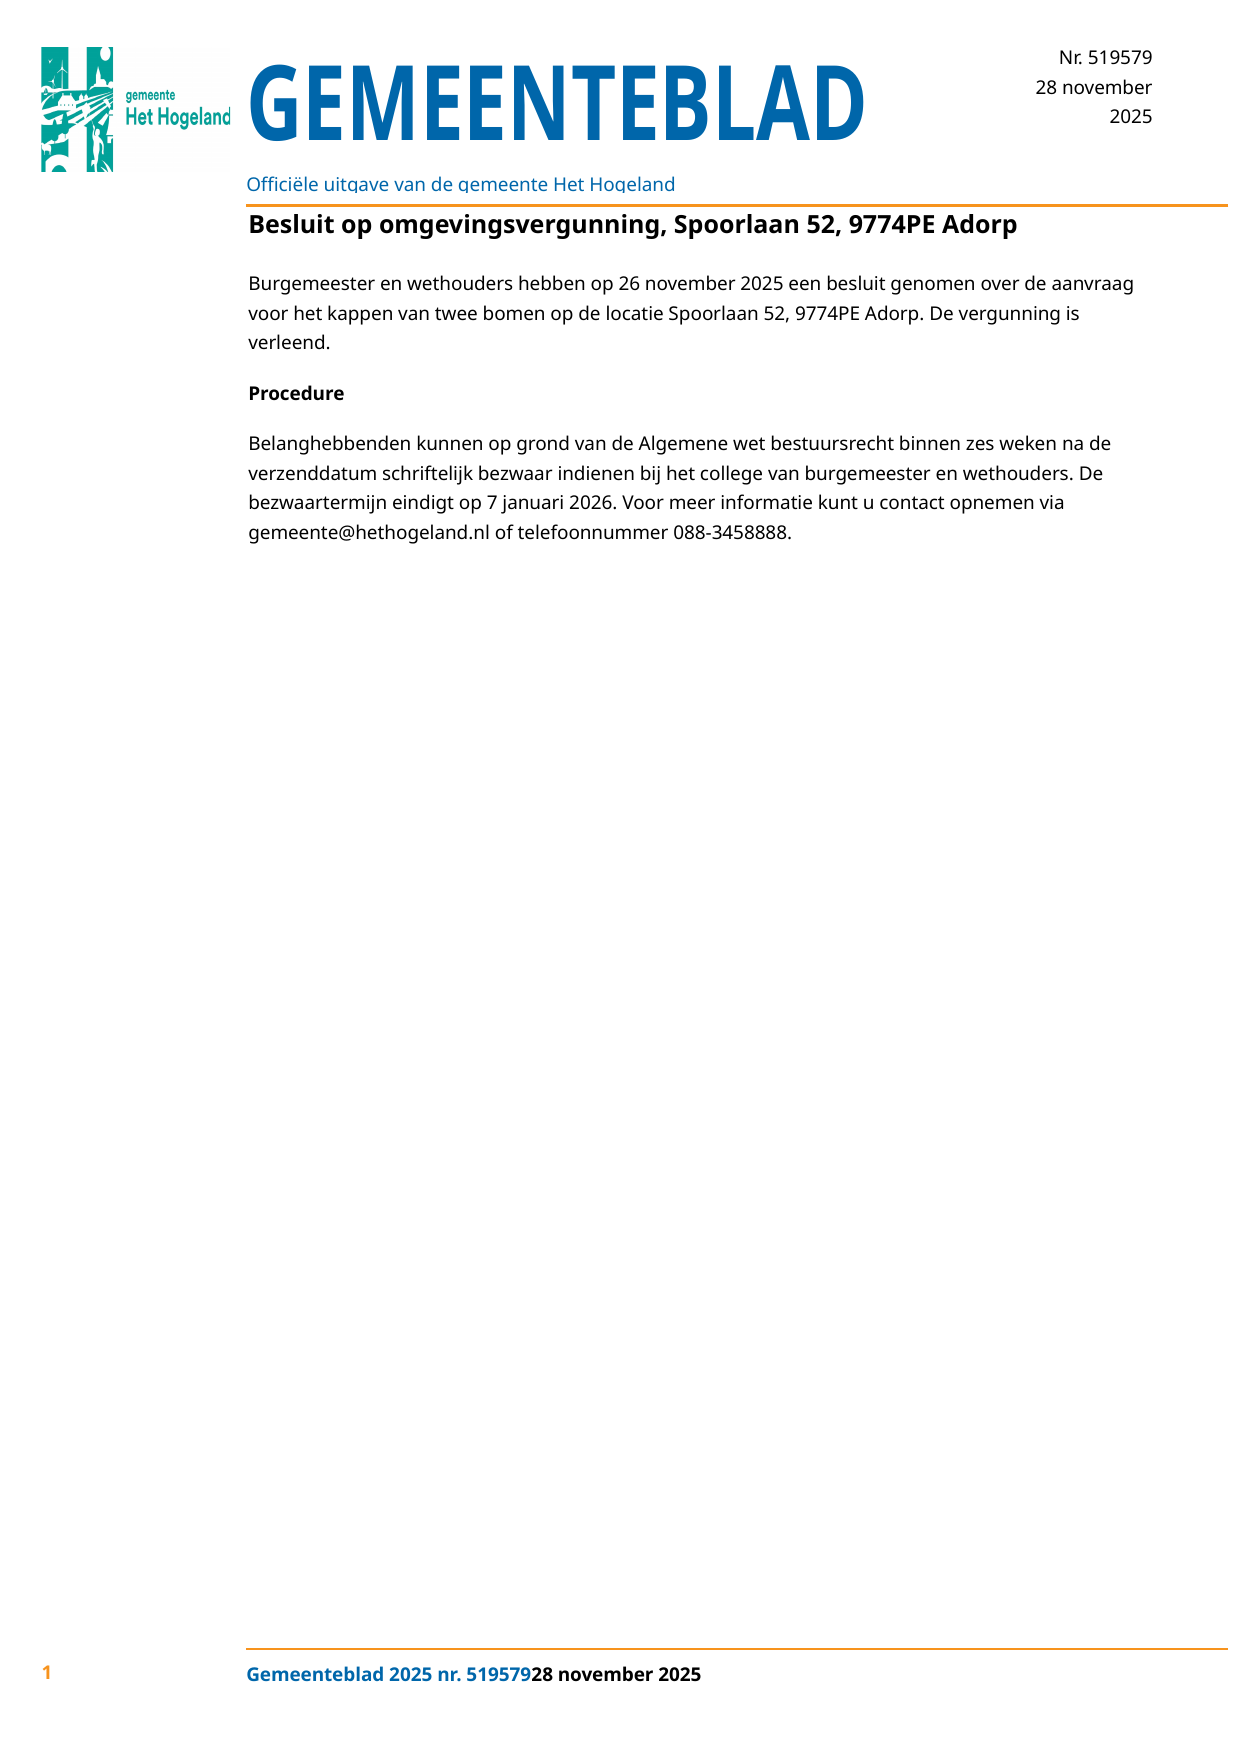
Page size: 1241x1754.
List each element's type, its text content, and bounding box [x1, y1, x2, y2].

picture [41, 47, 231, 172]
text Besluit op omgevingsvergunning, Spoorlaan 52, 9774PE Adorp [248, 207, 1152, 241]
text Belanghebbenden kunnen op grond van de Algemene wet bestuursrecht binnen zes weken na de verzenddatum schriftelijk bezwaar indienen bij het college van burgemeester en wethouders. De bezwaartermijn eindigt op 7 januari 2026. Voor meer informatie kunt u contact opnemen via gemeente@hethogeland.nl of telefoonnummer 088-3458888. [248, 430, 1152, 545]
text Burgemeester en wethouders hebben op 26 november 2025 een besluit genomen over de aanvraag voor het kappen van twee bomen op de locatie Spoorlaan 52, 9774PE Adorp. De vergunning is verleend. [248, 270, 1152, 355]
text Procedure [248, 380, 1152, 406]
